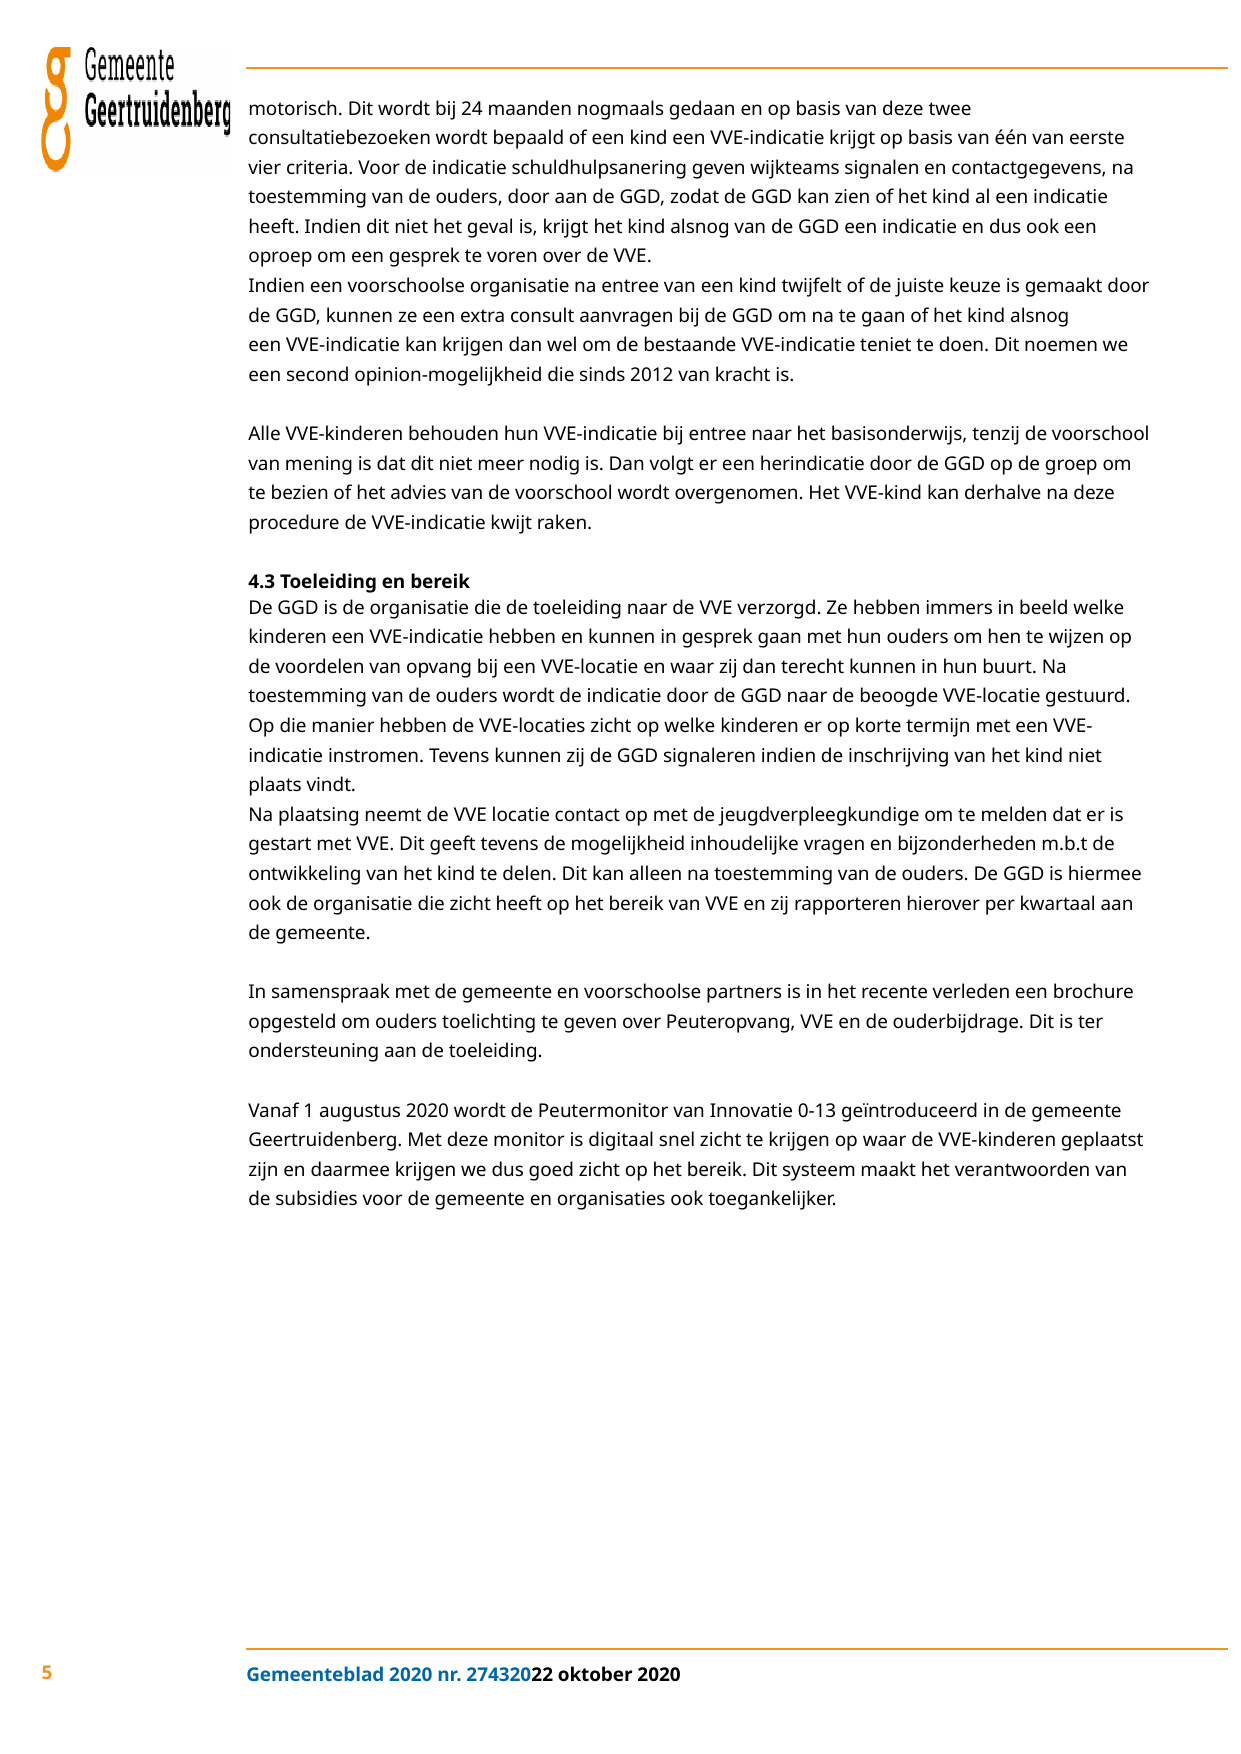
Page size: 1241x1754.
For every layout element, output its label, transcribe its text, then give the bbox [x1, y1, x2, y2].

text Indien een voorschoolse organisatie na entree van een kind twijfelt of de juiste keuze is gemaakt door de GGD, kunnen ze een extra consult aanvragen bij de GGD om na te gaan of het kind alsnog [248, 272, 1152, 328]
text Vanaf 1 augustus 2020 wordt de Peutermonitor van Innovatie 0-13 geïntroduceerd in de gemeente Geertruidenberg. Met deze monitor is digitaal snel zicht te krijgen op waar de VVE-kinderen geplaatst zijn en daarmee krijgen we dus goed zicht op het bereik. Dit systeem maakt het verantwoorden van de subsidies voor de gemeente en organisaties ook toegankelijker. [248, 1097, 1152, 1211]
text een VVE-indicatie kan krijgen dan wel om de bestaande VVE-indicatie teniet te doen. Dit noemen we een second opinion-mogelijkheid die sinds 2012 van kracht is. [248, 331, 1152, 387]
text 4.3 Toeleiding en bereik [248, 568, 1152, 594]
text motorisch. Dit wordt bij 24 maanden nogmaals gedaan en op basis van deze twee consultatiebezoeken wordt bepaald of een kind een VVE-indicatie krijgt op basis van één van eerste vier criteria. Voor de indicatie schuldhulpsanering geven wijkteams signalen en contactgegevens, na toestemming van de ouders, door aan de GGD, zodat de GGD kan zien of het kind al een indicatie heeft. Indien dit niet het geval is, krijgt het kind alsnog van de GGD een indicatie en dus ook een oproep om een gesprek te voren over de VVE. [248, 95, 1152, 268]
text Alle VVE-kinderen behouden hun VVE-indicatie bij entree naar het basisonderwijs, tenzij de voorschool van mening is dat dit niet meer nodig is. Dan volgt er een herindicatie door de GGD op de groep om te bezien of het advies van de voorschool wordt overgenomen. Het VVE-kind kan derhalve na deze procedure de VVE-indicatie kwijt raken. [248, 420, 1152, 535]
picture [41, 47, 231, 172]
text Na plaatsing neemt de VVE locatie contact op met de jeugdverpleegkundige om te melden dat er is gestart met VVE. Dit geeft tevens de mogelijkheid inhoudelijke vragen en bijzonderheden m.b.t de ontwikkeling van het kind te delen. Dit kan alleen na toestemming van de ouders. De GGD is hiermee ook de organisatie die zicht heeft op het bereik van VVE en zij rapporteren hierover per kwartaal aan de gemeente. [248, 801, 1152, 945]
text opgesteld om ouders toelichting te geven over Peuteropvang, VVE en de ouderbijdrage. Dit is ter ondersteuning aan de toeleiding. [248, 1008, 1152, 1063]
text De GGD is de organisatie die de toeleiding naar de VVE verzorgd. Ze hebben immers in beeld welke kinderen een VVE-indicatie hebben en kunnen in gesprek gaan met hun ouders om hen te wijzen op de voordelen van opvang bij een VVE-locatie en waar zij dan terecht kunnen in hun buurt. Na toestemming van de ouders wordt de indicatie door de GGD naar de beoogde VVE-locatie gestuurd. Op die manier hebben de VVE-locaties zicht op welke kinderen er op korte termijn met een VVE-indicatie instromen. Tevens kunnen zij de GGD signaleren indien de inschrijving van het kind niet plaats vindt. [248, 594, 1152, 797]
text In samenspraak met de gemeente en voorschoolse partners is in het recente verleden een brochure [248, 978, 1152, 1004]
